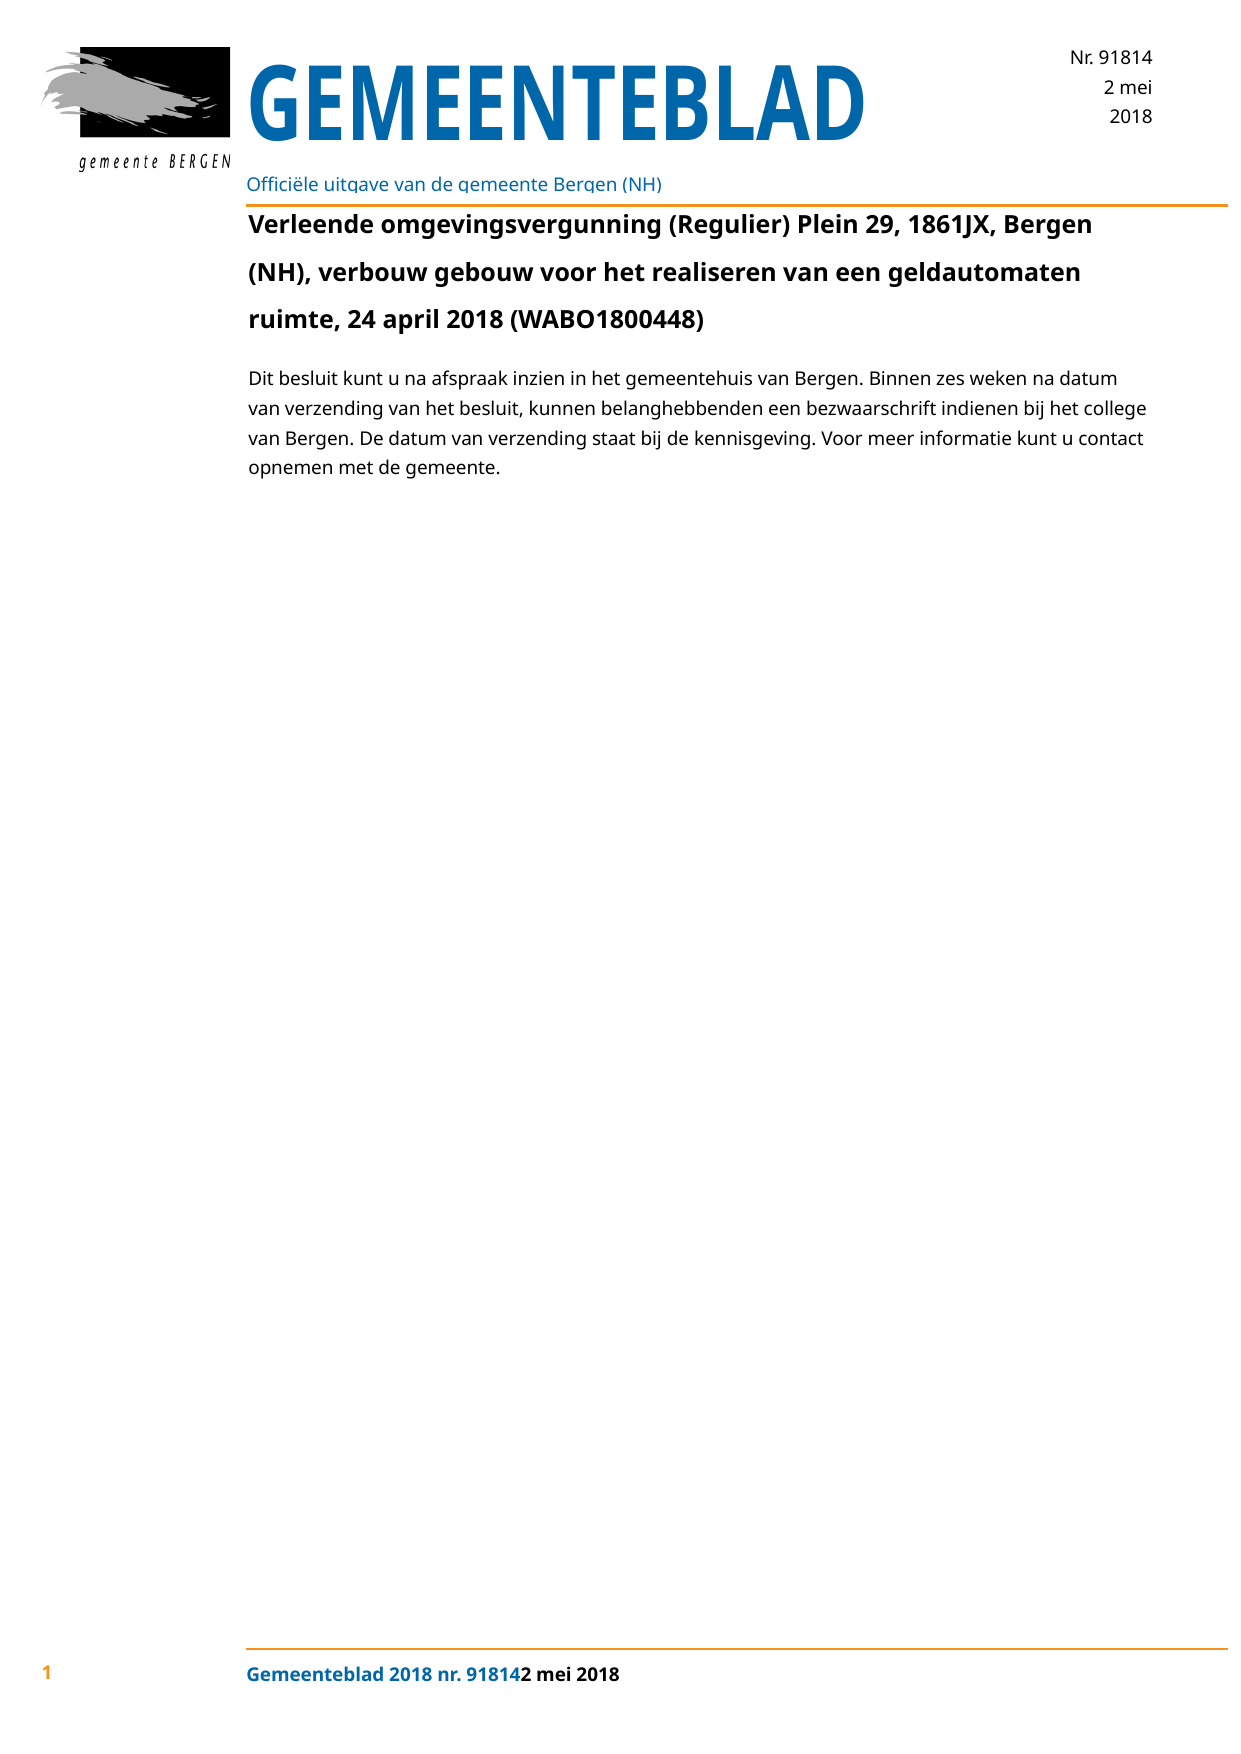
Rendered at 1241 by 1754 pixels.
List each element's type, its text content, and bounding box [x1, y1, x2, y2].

text Verleende omgevingsvergunning (Regulier) Plein 29, 1861JX, Bergen (NH), verbouw gebouw voor het realiseren van een geldautomaten ruimte, 24 april 2018 (WABO1800448) [248, 207, 1152, 336]
picture [41, 47, 231, 172]
text Dit besluit kunt u na afspraak inzien in het gemeentehuis van Bergen. Binnen zes weken na datum van verzending van het besluit, kunnen belanghebbenden een bezwaarschrift indienen bij het college van Bergen. De datum van verzending staat bij de kennisgeving. Voor meer informatie kunt u contact opnemen met de gemeente. [248, 366, 1152, 480]
